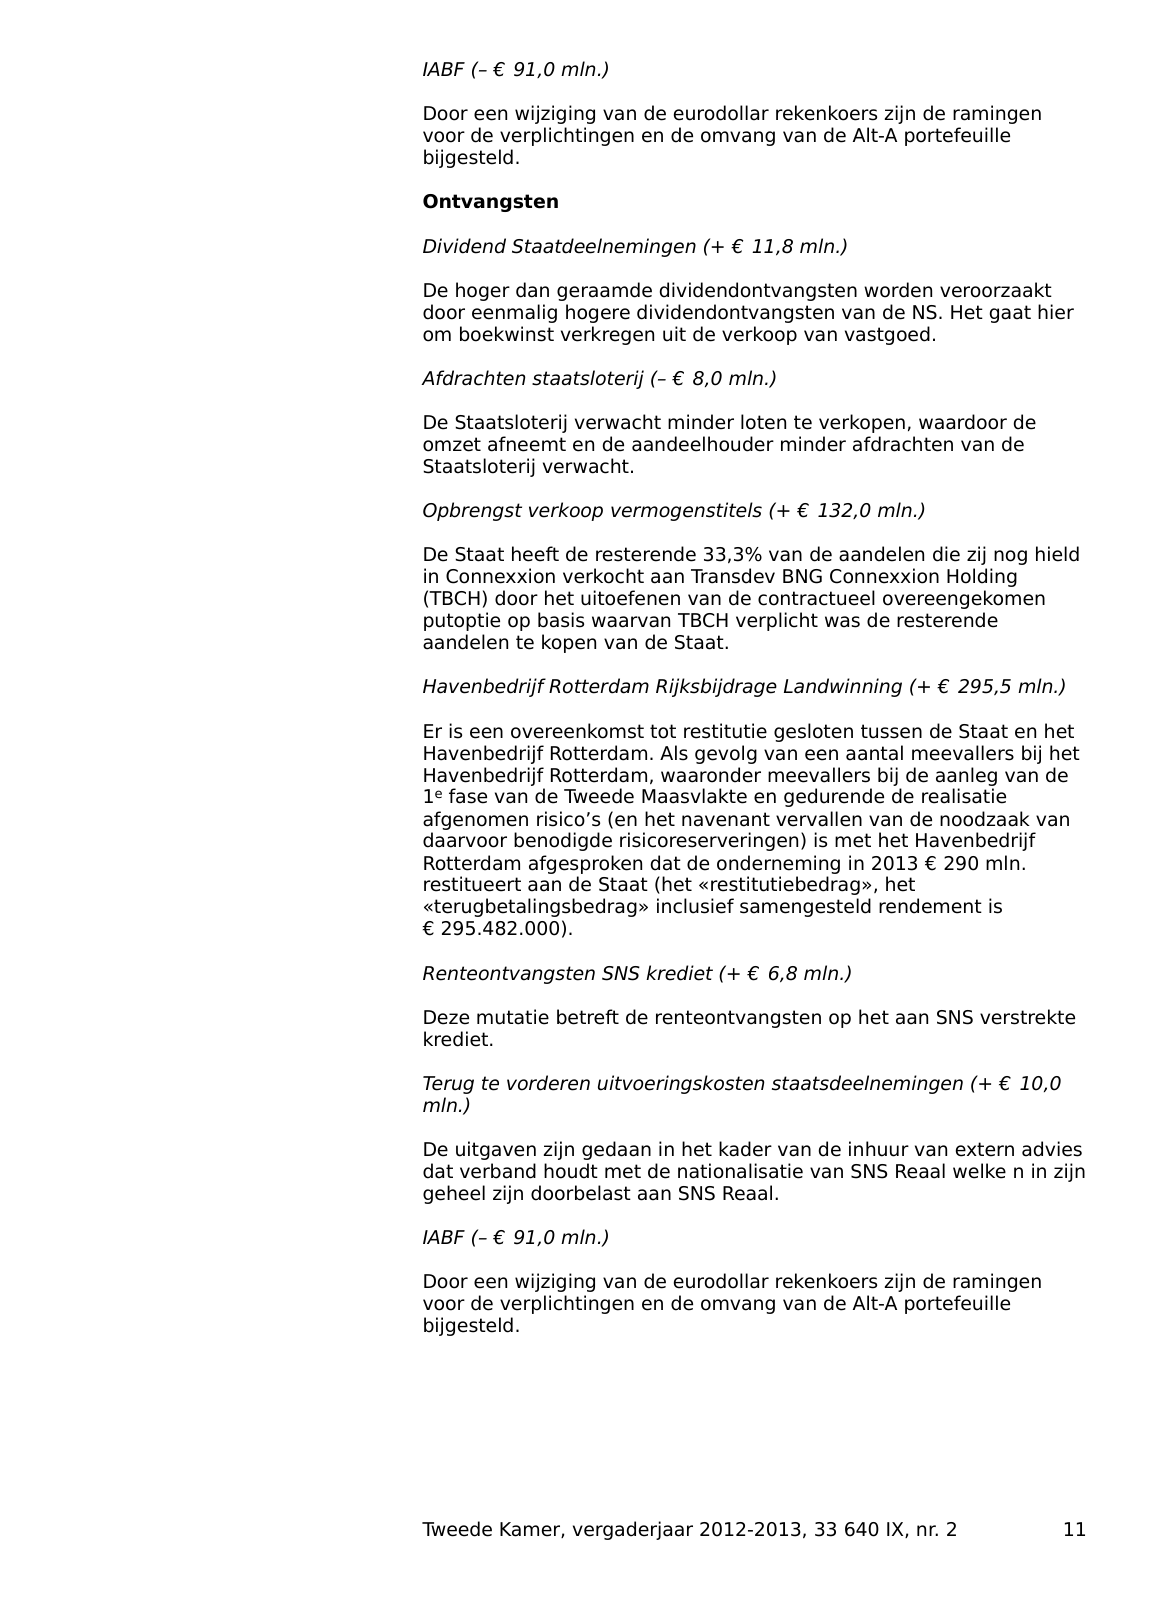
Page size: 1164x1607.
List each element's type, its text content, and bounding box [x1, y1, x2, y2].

subtitle Dividend Staatdeelnemingen (+ € 11,8 mln.) [422, 236, 1087, 257]
text Deze mutatie betreft de renteontvangsten op het aan SNS verstrekte krediet. [422, 1007, 1087, 1051]
text De Staat heeft de resterende 33,3% van de aandelen die zij nog hield in Connexxion verkocht aan Transdev BNG Connexxion Holding (TBCH) door het uitoefenen van de contractueel overeengekomen putoptie op basis waarvan TBCH verplicht was de resterende aandelen te kopen van de Staat. [422, 544, 1087, 654]
text De hoger dan geraamde dividendontvangsten worden veroorzaakt door eenmalig hogere dividendontvangsten van de NS. Het gaat hier om boekwinst verkregen uit de verkoop van vastgoed. [422, 280, 1087, 346]
subtitle Afdrachten staatsloterij (– € 8,0 mln.) [422, 368, 1087, 390]
text Door een wijziging van de eurodollar rekenkoers zijn de ramingen voor de verplichtingen en de omvang van de Alt-A portefeuille bijgesteld. [422, 1271, 1087, 1337]
text Er is een overeenkomst tot restitutie gesloten tussen de Staat en het Havenbedrijf Rotterdam. Als gevolg van een aantal meevallers bij het Havenbedrijf Rotterdam, waaronder meevallers bij de aanleg van de 1e fase van de Tweede Maasvlakte en gedurende de realisatie afgenomen risico’s (en het navenant vervallen van de noodzaak van daarvoor benodigde risicoreserveringen) is met het Havenbedrijf Rotterdam afgesproken dat de onderneming in 2013 € 290 mln. restitueert aan de Staat (het «restitutiebedrag», het «terugbetalingsbedrag» inclusief samengesteld rendement is € 295.482.000). [422, 721, 1087, 940]
text Door een wijziging van de eurodollar rekenkoers zijn de ramingen voor de verplichtingen en de omvang van de Alt-A portefeuille bijgesteld. [422, 103, 1087, 169]
subtitle Terug te vorderen uitvoeringskosten staatsdeelnemingen (+ € 10,0 mln.) [422, 1073, 1087, 1117]
subtitle IABF (– € 91,0 mln.) [422, 59, 1087, 81]
subtitle Renteontvangsten SNS krediet (+ € 6,8 mln.) [422, 962, 1087, 984]
text De Staatsloterij verwacht minder loten te verkopen, waardoor de omzet afneemt en de aandeelhouder minder afdrachten van de Staatsloterij verwacht. [422, 412, 1087, 478]
subtitle IABF (– € 91,0 mln.) [422, 1227, 1087, 1249]
subtitle Opbrengst verkoop vermogenstitels (+ € 132,0 mln.) [422, 500, 1087, 522]
subtitle Havenbedrijf Rotterdam Rijksbijdrage Landwinning (+ € 295,5 mln.) [422, 676, 1087, 698]
subtitle Ontvangsten [422, 191, 1087, 213]
text De uitgaven zijn gedaan in het kader van de inhuur van extern advies dat verband houdt met de nationalisatie van SNS Reaal welke n in zijn geheel zijn doorbelast aan SNS Reaal. [422, 1139, 1087, 1205]
